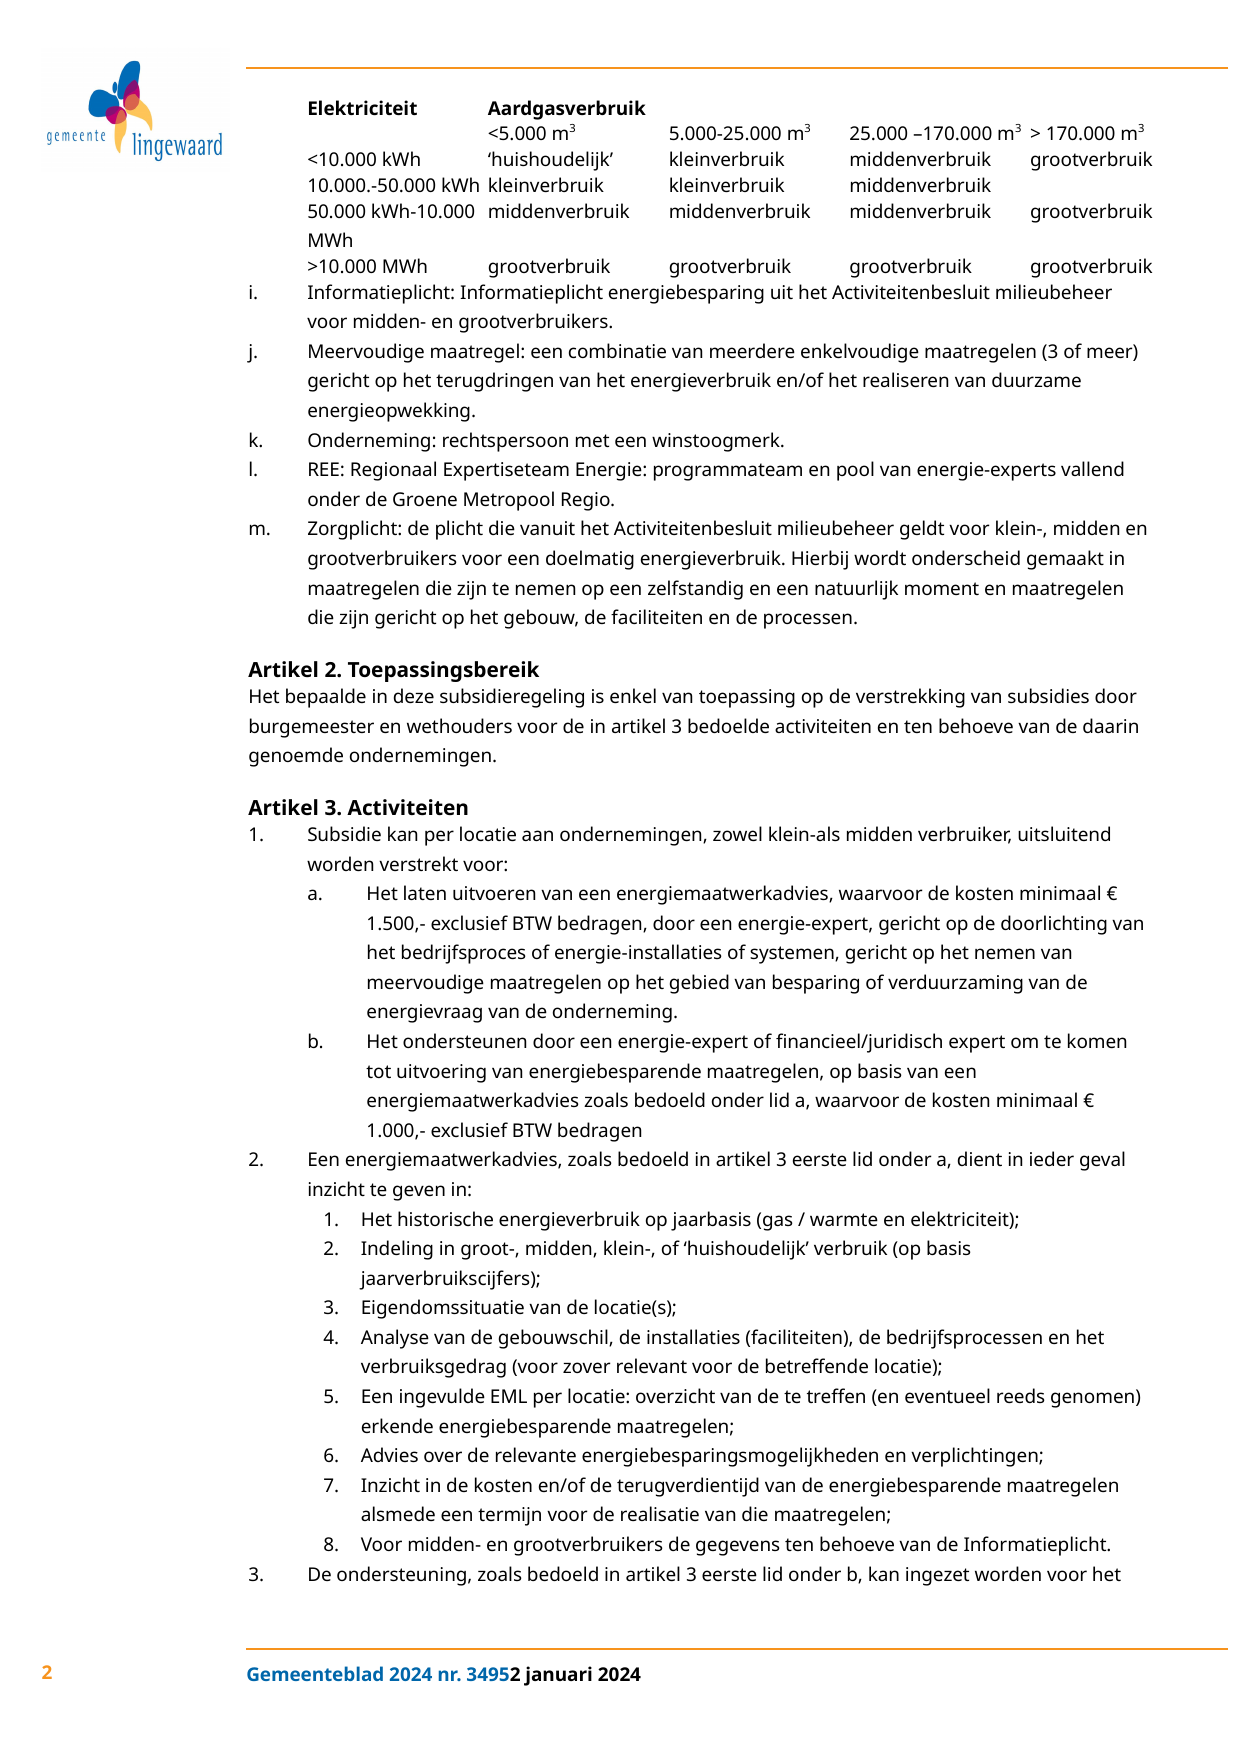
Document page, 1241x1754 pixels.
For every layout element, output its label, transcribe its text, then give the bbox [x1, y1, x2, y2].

list Indeling in groot-, midden, klein-, of ‘huishoudelijk’ verbruik (op basis jaarverbruikscijfers); [323, 1235, 1152, 1291]
list Meervoudige maatregel: een combinatie van meerdere enkelvoudige maatregelen (3 of meer) gericht op het terugdringen van het energieverbruik en/of het realiseren van duurzame energieopwekking. [248, 338, 1152, 423]
table_cell > 170.000 m3 [1030, 121, 1211, 146]
list Een energiemaatwerkadvies, zoals bedoeld in artikel 3 eerste lid onder a, dient in ieder geval inzicht te geven in: [248, 1147, 1152, 1202]
picture [41, 47, 231, 172]
table_cell grootverbruik [488, 253, 668, 279]
table_header Aardgasverbruik [488, 95, 1211, 121]
table_cell >10.000 MWh [307, 253, 488, 279]
table_cell <10.000 kWh [307, 146, 488, 172]
table_cell middenverbruik [488, 198, 668, 253]
table_cell grootverbruik [669, 253, 849, 279]
list Onderneming: rechtspersoon met een winstoogmerk. [248, 427, 1152, 453]
text Artikel 2. Toepassingsbereik [248, 655, 1152, 683]
list Inzicht in de kosten en/of de terugverdientijd van de energiebesparende maatregelen alsmede een termijn voor de realisatie van die maatregelen; [323, 1472, 1152, 1527]
table_cell 5.000-25.000 m3 [669, 121, 849, 146]
list Eigendomssituatie van de locatie(s); [323, 1294, 1152, 1320]
list Het ondersteunen door een energie-expert of financieel/juridisch expert om te komen tot uitvoering van energiebesparende maatregelen, op basis van een energiemaatwerkadvies zoals bedoeld onder lid a, waarvoor de kosten minimaal € 1.000,- exclusief BTW bedragen [307, 1028, 1152, 1143]
table_cell ‘huishoudelijk’ [488, 146, 668, 172]
list Het historische energieverbruik op jaarbasis (gas / warmte en elektriciteit); [323, 1206, 1152, 1232]
table_cell grootverbruik [849, 253, 1030, 279]
list De ondersteuning, zoals bedoeld in artikel 3 eerste lid onder b, kan ingezet worden voor het [248, 1561, 1152, 1587]
table_cell 10.000.-50.000 kWh [307, 172, 488, 198]
table_cell kleinverbruik [669, 172, 849, 198]
table_cell middenverbruik [849, 146, 1030, 172]
table_cell grootverbruik [1030, 198, 1211, 253]
table_cell [1030, 172, 1211, 198]
text Het bepaalde in deze subsidieregeling is enkel van toepassing op de verstrekking van subsidies door burgemeester en wethouders voor de in artikel 3 bedoelde activiteiten en ten behoeve van de daarin genoemde ondernemingen. [248, 683, 1152, 768]
table_cell 25.000 –170.000 m3 [849, 121, 1030, 146]
list Analyse van de gebouwschil, de installaties (faciliteiten), de bedrijfsprocessen en het verbruiksgedrag (voor zover relevant voor de betreffende locatie); [323, 1324, 1152, 1379]
list Het laten uitvoeren van een energiemaatwerkadvies, waarvoor de kosten minimaal € 1.500,- exclusief BTW bedragen, door een energie-expert, gericht op de doorlichting van het bedrijfsproces of energie-installaties of systemen, gericht op het nemen van meervoudige maatregelen op het gebied van besparing of verduurzaming van de energievraag van de onderneming. [307, 880, 1152, 1024]
table_cell middenverbruik [669, 198, 849, 253]
list Advies over de relevante energiebesparingsmogelijkheden en verplichtingen; [323, 1442, 1152, 1468]
list Subsidie kan per locatie aan ondernemingen, zowel klein-als midden verbruiker, uitsluitend worden verstrekt voor: [248, 821, 1152, 877]
table_cell kleinverbruik [488, 172, 668, 198]
table_cell <5.000 m3 [488, 121, 668, 146]
list Zorgplicht: de plicht die vanuit het Activiteitenbesluit milieubeheer geldt voor klein-, midden en grootverbruikers voor een doelmatig energieverbruik. Hierbij wordt onderscheid gemaakt in maatregelen die zijn te nemen op een zelfstandig en een natuurlijk moment en maatregelen die zijn gericht op het gebouw, de faciliteiten en de processen. [248, 516, 1152, 630]
table_cell grootverbruik [1030, 146, 1211, 172]
table_cell middenverbruik [849, 198, 1030, 253]
table_cell middenverbruik [849, 172, 1030, 198]
list REE: Regionaal Expertiseteam Energie: programmateam en pool van energie-experts vallend onder de Groene Metropool Regio. [248, 456, 1152, 512]
text Artikel 3. Activiteiten [248, 793, 1152, 821]
table_cell grootverbruik [1030, 253, 1211, 279]
list Voor midden- en grootverbruikers de gegevens ten behoeve van de Informatieplicht. [323, 1531, 1152, 1557]
list Informatieplicht: Informatieplicht energiebesparing uit het Activiteitenbesluit milieubeheer voor midden- en grootverbruikers. [248, 279, 1152, 334]
table_header Elektriciteit [307, 95, 488, 146]
list Een ingevulde EML per locatie: overzicht van de te treffen (en eventueel reeds genomen) erkende energiebesparende maatregelen; [323, 1383, 1152, 1439]
table_cell 50.000 kWh-10.000 MWh [307, 198, 488, 253]
table_cell kleinverbruik [669, 146, 849, 172]
